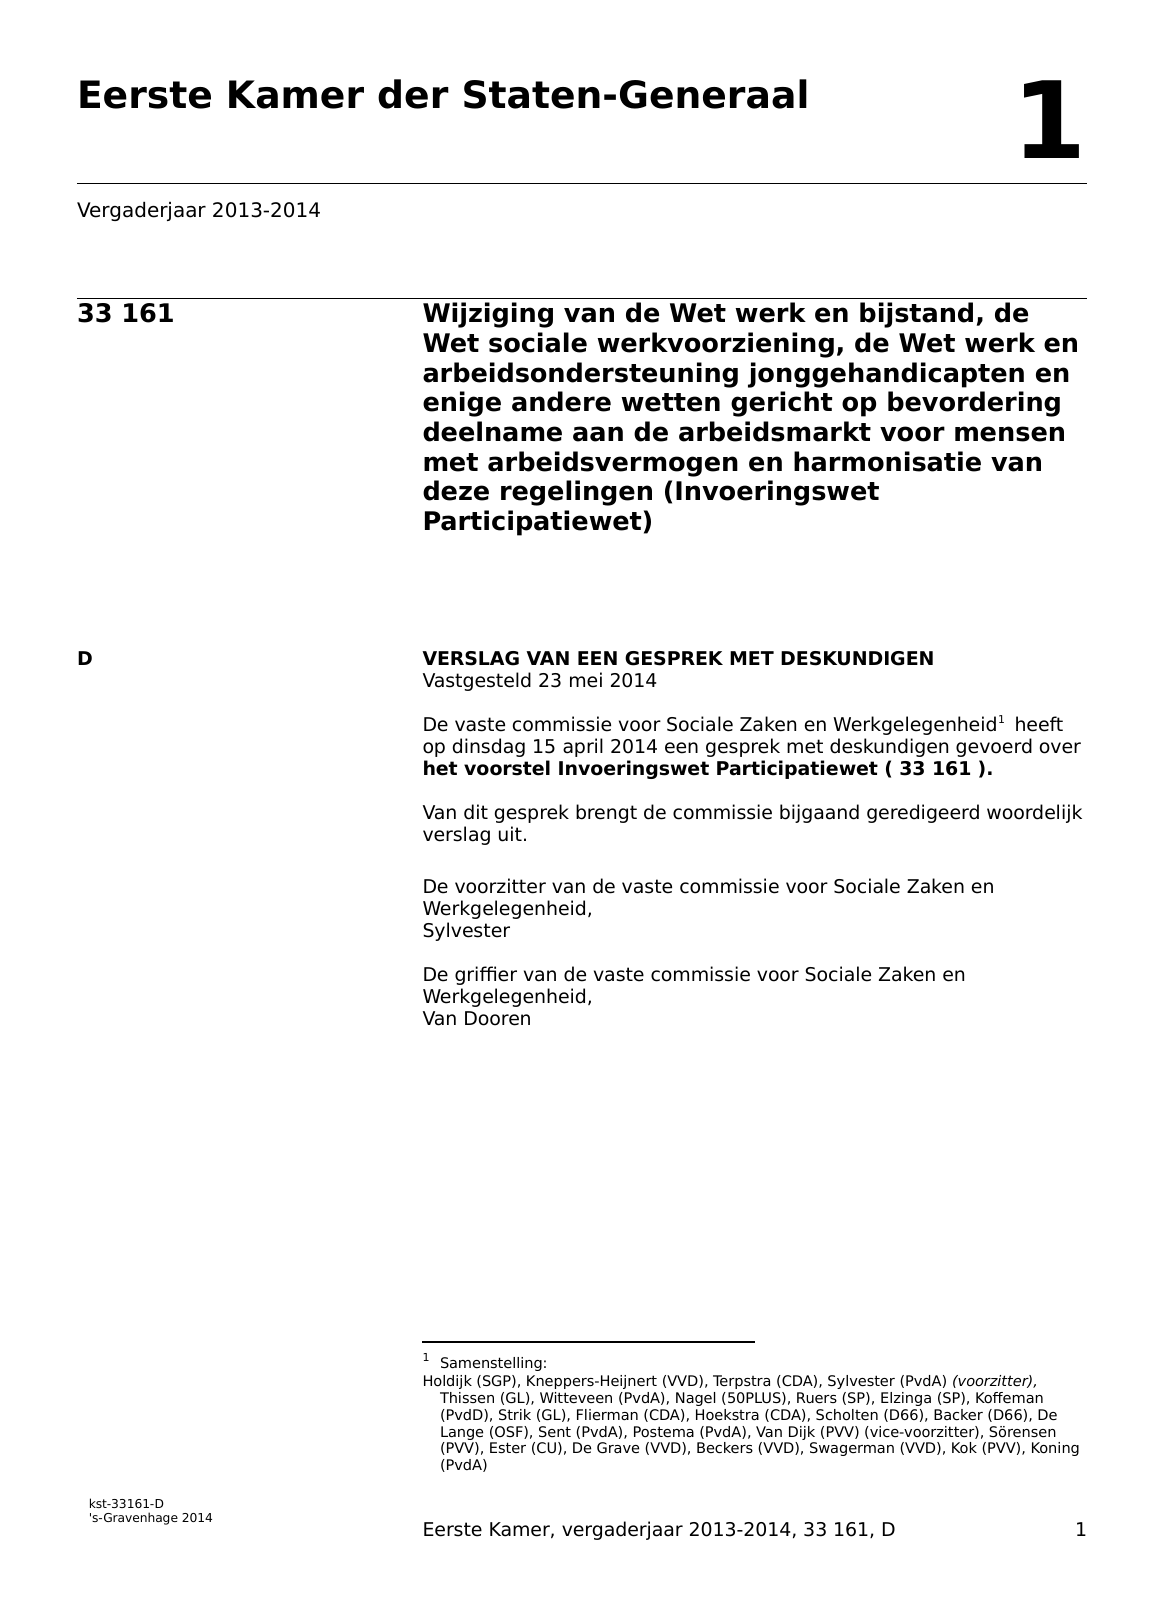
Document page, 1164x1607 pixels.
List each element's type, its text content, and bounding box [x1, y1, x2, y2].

table_header 1 [886, 59, 1087, 183]
text Vastgesteld 23 mei 2014 [422, 669, 1087, 691]
text De voorzitter van de vaste commissie voor Sociale Zaken en Werkgelegenheid, Sylvester [422, 876, 1087, 942]
text Holdijk (SGP), Kneppers-Heijnert (VVD), Terpstra (CDA), Sylvester (PvdA) (voorzitter), Thissen (GL), Witteveen (PvdA), Nagel (50PLUS), Ruers (SP), Elzinga (SP), Koffeman (PvdD), Strik (GL), Flierman (CDA), Hoekstra (CDA), Scholten (D66), Backer (D66), De Lange (OSF), Sent (PvdA), Postema (PvdA), Van Dijk (PVV) (vice-voorzitter), Sörensen (PVV), Ester (CU), De Grave (VVD), Beckers (VVD), Swagerman (VVD), Kok (PVV), Koning (PvdA) [422, 1373, 1087, 1474]
text kst-33161-D [88, 1497, 323, 1511]
subtitle 33 161 Wijziging van de Wet werk en bijstand, de Wet sociale werkvoorziening, de Wet werk en arbeidsondersteuning jonggehandicapten en enige andere wetten gericht op bevordering deelname aan de arbeidsmarkt voor mensen met arbeidsvermogen en harmonisatie van deze regelingen (Invoeringswet Participatiewet) [77, 299, 1087, 536]
table_cell Vergaderjaar 2013-2014 [77, 184, 1087, 298]
text 's-Gravenhage 2014 [88, 1511, 323, 1525]
table_header Eerste Kamer der Staten-Generaal [77, 59, 886, 183]
text Van dit gesprek brengt de commissie bijgaand geredigeerd woordelijk verslag uit. [422, 802, 1087, 846]
text De griffier van de vaste commissie voor Sociale Zaken en Werkgelegenheid, Van Dooren [422, 964, 1087, 1030]
text De vaste commissie voor Sociale Zaken en Werkgelegenheid heeft op dinsdag 15 april 2014 een gesprek met deskundigen gevoerd over het voorstel Invoeringswet Participatiewet ( 33 161 ). [422, 714, 1087, 779]
subtitle D VERSLAG VAN EEN GESPREK MET DESKUNDIGEN [77, 647, 1087, 669]
text Samenstelling: [422, 1351, 1087, 1373]
